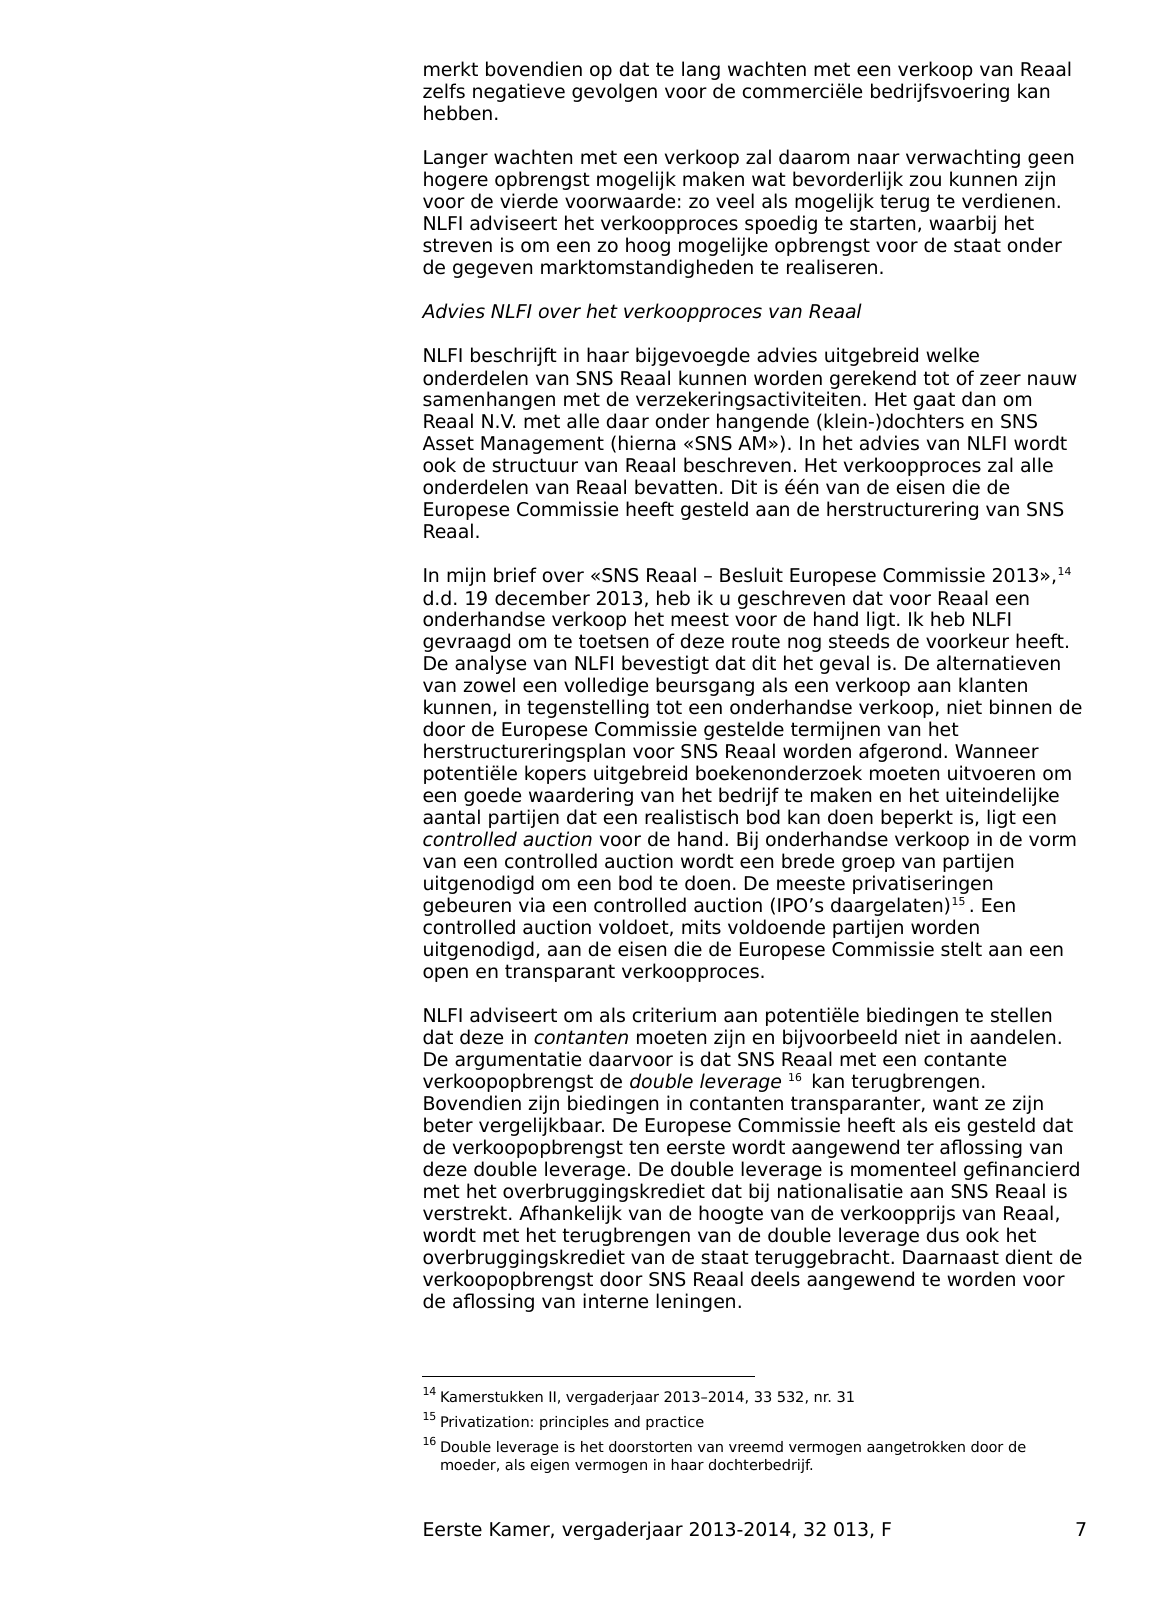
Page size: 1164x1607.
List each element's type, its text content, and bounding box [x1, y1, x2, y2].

text Privatization: principles and practice [422, 1410, 1087, 1432]
text NLFI adviseert om als criterium aan potentiële biedingen te stellen dat deze in contanten moeten zijn en bijvoorbeeld niet in aandelen. De argumentatie daarvoor is dat SNS Reaal met een contante verkoopopbrengst de double leverage kan terugbrengen. Bovendien zijn biedingen in contanten transparanter, want ze zijn beter vergelijkbaar. De Europese Commissie heeft als eis gesteld dat de verkoopopbrengst ten eerste wordt aangewend ter aflossing van deze double leverage. De double leverage is momenteel gefinancierd met het overbruggingskrediet dat bij nationalisatie aan SNS Reaal is verstrekt. Afhankelijk van de hoogte van de verkoopprijs van Reaal, wordt met het terugbrengen van de double leverage dus ook het overbruggingskrediet van de staat teruggebracht. Daarnaast dient de verkoopopbrengst door SNS Reaal deels aangewend te worden voor de aflossing van interne leningen. [422, 1005, 1087, 1313]
text Langer wachten met een verkoop zal daarom naar verwachting geen hogere opbrengst mogelijk maken wat bevorderlijk zou kunnen zijn voor de vierde voorwaarde: zo veel als mogelijk terug te verdienen. NLFI adviseert het verkoopproces spoedig te starten, waarbij het streven is om een zo hoog mogelijke opbrengst voor de staat onder de gegeven marktomstandigheden te realiseren. [422, 147, 1087, 279]
text In mijn brief over «SNS Reaal – Besluit Europese Commissie 2013», d.d. 19 december 2013, heb ik u geschreven dat voor Reaal een onderhandse verkoop het meest voor de hand ligt. Ik heb NLFI gevraagd om te toetsen of deze route nog steeds de voorkeur heeft. De analyse van NLFI bevestigt dat dit het geval is. De alternatieven van zowel een volledige beursgang als een verkoop aan klanten kunnen, in tegenstelling tot een onderhandse verkoop, niet binnen de door de Europese Commissie gestelde termijnen van het herstructureringsplan voor SNS Reaal worden afgerond. Wanneer potentiële kopers uitgebreid boekenonderzoek moeten uitvoeren om een goede waardering van het bedrijf te maken en het uiteindelijke aantal partijen dat een realistisch bod kan doen beperkt is, ligt een controlled auction voor de hand. Bij onderhandse verkoop in de vorm van een controlled auction wordt een brede groep van partijen uitgenodigd om een bod te doen. De meeste privatiseringen gebeuren via een controlled auction (IPO’s daargelaten). Een controlled auction voldoet, mits voldoende partijen worden uitgenodigd, aan de eisen die de Europese Commissie stelt aan een open en transparant verkoopproces. [422, 565, 1087, 983]
text Double leverage is het doorstorten van vreemd vermogen aangetrokken door de moeder, als eigen vermogen in haar dochterbedrijf. [422, 1435, 1087, 1474]
subtitle Advies NLFI over het verkoopproces van Reaal [422, 301, 1087, 323]
text Kamerstukken II, vergaderjaar 2013–2014, 33 532, nr. 31 [422, 1385, 1087, 1407]
text NLFI beschrijft in haar bijgevoegde advies uitgebreid welke onderdelen van SNS Reaal kunnen worden gerekend tot of zeer nauw samenhangen met de verzekeringsactiviteiten. Het gaat dan om Reaal N.V. met alle daar onder hangende (klein-)dochters en SNS Asset Management (hierna «SNS AM»). In het advies van NLFI wordt ook de structuur van Reaal beschreven. Het verkoopproces zal alle onderdelen van Reaal bevatten. Dit is één van de eisen die de Europese Commissie heeft gesteld aan de herstructurering van SNS Reaal. [422, 345, 1087, 543]
text merkt bovendien op dat te lang wachten met een verkoop van Reaal zelfs negatieve gevolgen voor de commerciële bedrijfsvoering kan hebben. [422, 59, 1087, 125]
